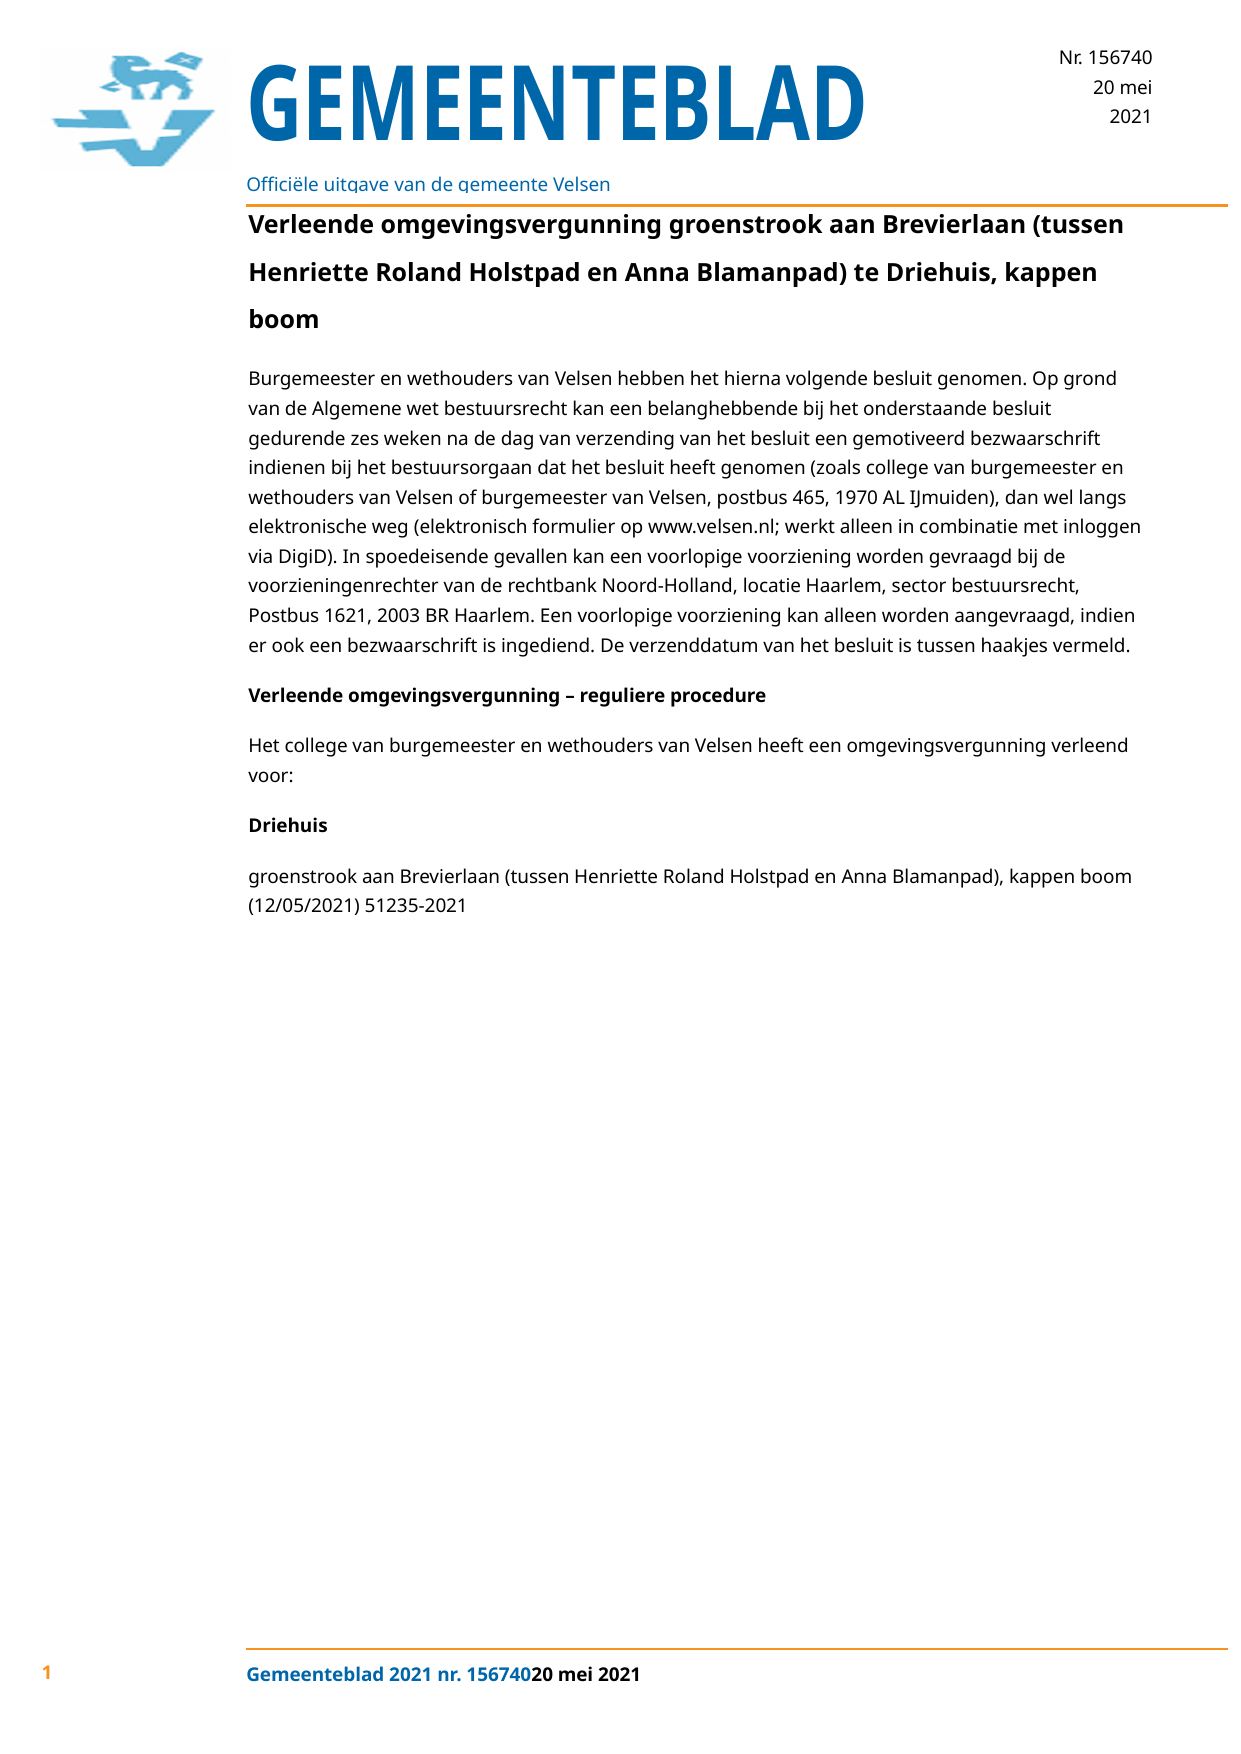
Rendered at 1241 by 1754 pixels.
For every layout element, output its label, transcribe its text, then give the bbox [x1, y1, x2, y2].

text Verleende omgevingsvergunning groenstrook aan Brevierlaan (tussen Henriette Roland Holstpad en Anna Blamanpad) te Driehuis, kappen boom [248, 207, 1152, 336]
picture [41, 47, 231, 172]
text Driehuis [248, 813, 1152, 838]
text Burgemeester en wethouders van Velsen hebben het hierna volgende besluit genomen. Op grond van de Algemene wet bestuursrecht kan een belanghebbende bij het onderstaande besluit gedurende zes weken na de dag van verzending van het besluit een gemotiveerd bezwaarschrift indienen bij het bestuursorgaan dat het besluit heeft genomen (zoals college van burgemeester en wethouders van Velsen of burgemeester van Velsen, postbus 465, 1970 AL IJmuiden), dan wel langs elektronische weg (elektronisch formulier op www.velsen.nl; werkt alleen in combinatie met inloggen via DigiD). In spoedeisende gevallen kan een voorlopige voorziening worden gevraagd bij de voorzieningenrechter van de rechtbank Noord-Holland, locatie Haarlem, sector bestuursrecht, Postbus 1621, 2003 BR Haarlem. Een voorlopige voorziening kan alleen worden aangevraagd, indien er ook een bezwaarschrift is ingediend. De verzenddatum van het besluit is tussen haakjes vermeld. [248, 366, 1152, 657]
text groenstrook aan Brevierlaan (tussen Henriette Roland Holstpad en Anna Blamanpad), kappen boom (12/05/2021) 51235-2021 [248, 863, 1152, 918]
text Het college van burgemeester en wethouders van Velsen heeft een omgevingsvergunning verleend voor: [248, 733, 1152, 788]
text Verleende omgevingsvergunning – reguliere procedure [248, 682, 1152, 708]
